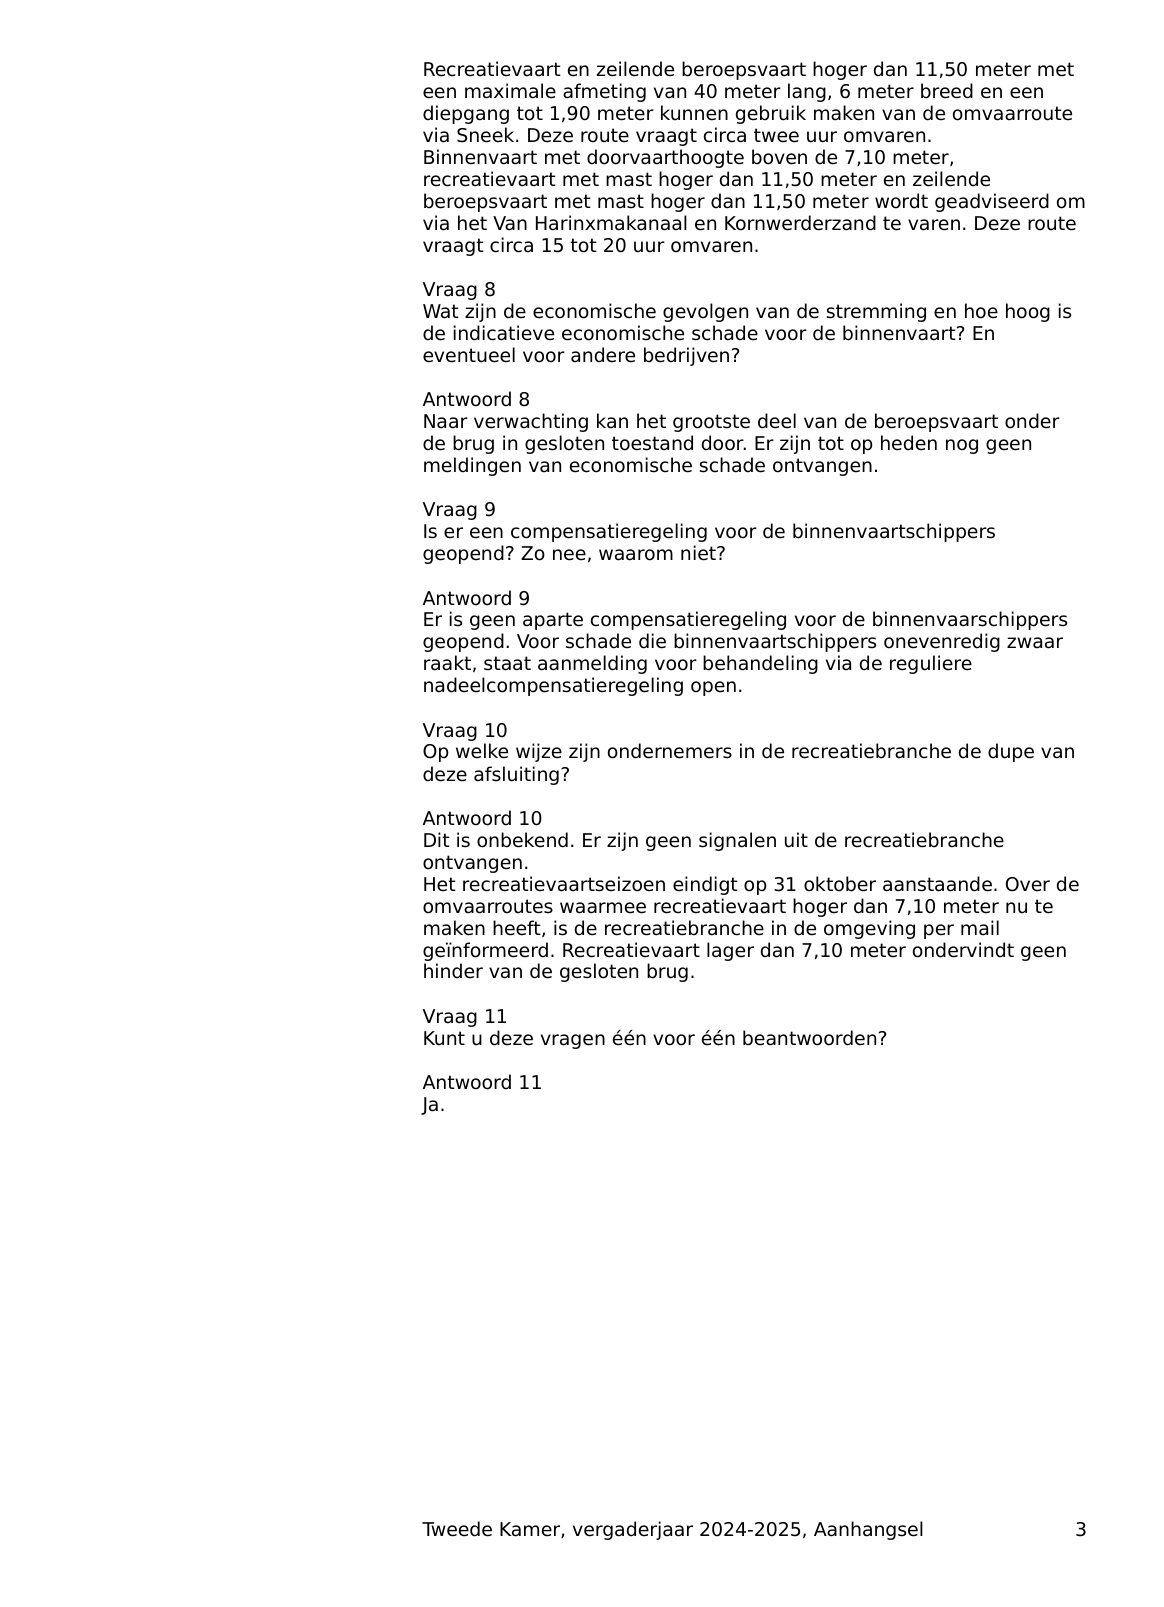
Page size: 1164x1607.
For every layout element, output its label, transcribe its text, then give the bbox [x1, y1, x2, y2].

text Het recreatievaartseizoen eindigt op 31 oktober aanstaande. Over de omvaarroutes waarmee recreatievaart hoger dan 7,10 meter nu te maken heeft, is de recreatiebranche in de omgeving per mail geïnformeerd. Recreatievaart lager dan 7,10 meter ondervindt geen hinder van de gesloten brug. [422, 873, 1087, 983]
text Vraag 10 [422, 719, 1087, 741]
text Is er een compensatieregeling voor de binnenvaartschippers geopend? Zo nee, waarom niet? [422, 521, 1087, 565]
text Antwoord 8 [422, 389, 1087, 411]
text Recreatievaart en zeilende beroepsvaart hoger dan 11,50 meter met een maximale afmeting van 40 meter lang, 6 meter breed en een diepgang tot 1,90 meter kunnen gebruik maken van de omvaarroute via Sneek. Deze route vraagt circa twee uur omvaren. [422, 59, 1087, 147]
text Vraag 9 [422, 499, 1087, 521]
text Vraag 8 [422, 279, 1087, 301]
text Naar verwachting kan het grootste deel van de beroepsvaart onder de brug in gesloten toestand door. Er zijn tot op heden nog geen meldingen van economische schade ontvangen. [422, 411, 1087, 477]
text Antwoord 9 [422, 587, 1087, 609]
text Dit is onbekend. Er zijn geen signalen uit de recreatiebranche ontvangen. [422, 829, 1087, 873]
text Binnenvaart met doorvaarthoogte boven de 7,10 meter, recreatievaart met mast hoger dan 11,50 meter en zeilende beroepsvaart met mast hoger dan 11,50 meter wordt geadviseerd om via het Van Harinxmakanaal en Kornwerderzand te varen. Deze route vraagt circa 15 tot 20 uur omvaren. [422, 147, 1087, 257]
text Ja. [422, 1094, 1087, 1116]
text Vraag 11 [422, 1006, 1087, 1028]
text Antwoord 10 [422, 808, 1087, 829]
text Er is geen aparte compensatieregeling voor de binnenvaarschippers geopend. Voor schade die binnenvaartschippers onevenredig zwaar raakt, staat aanmelding voor behandeling via de reguliere nadeelcompensatieregeling open. [422, 609, 1087, 697]
text Kunt u deze vragen één voor één beantwoorden? [422, 1028, 1087, 1049]
text Wat zijn de economische gevolgen van de stremming en hoe hoog is de indicatieve economische schade voor de binnenvaart? En eventueel voor andere bedrijven? [422, 301, 1087, 367]
text Op welke wijze zijn ondernemers in de recreatiebranche de dupe van deze afsluiting? [422, 741, 1087, 785]
text Antwoord 11 [422, 1072, 1087, 1094]
